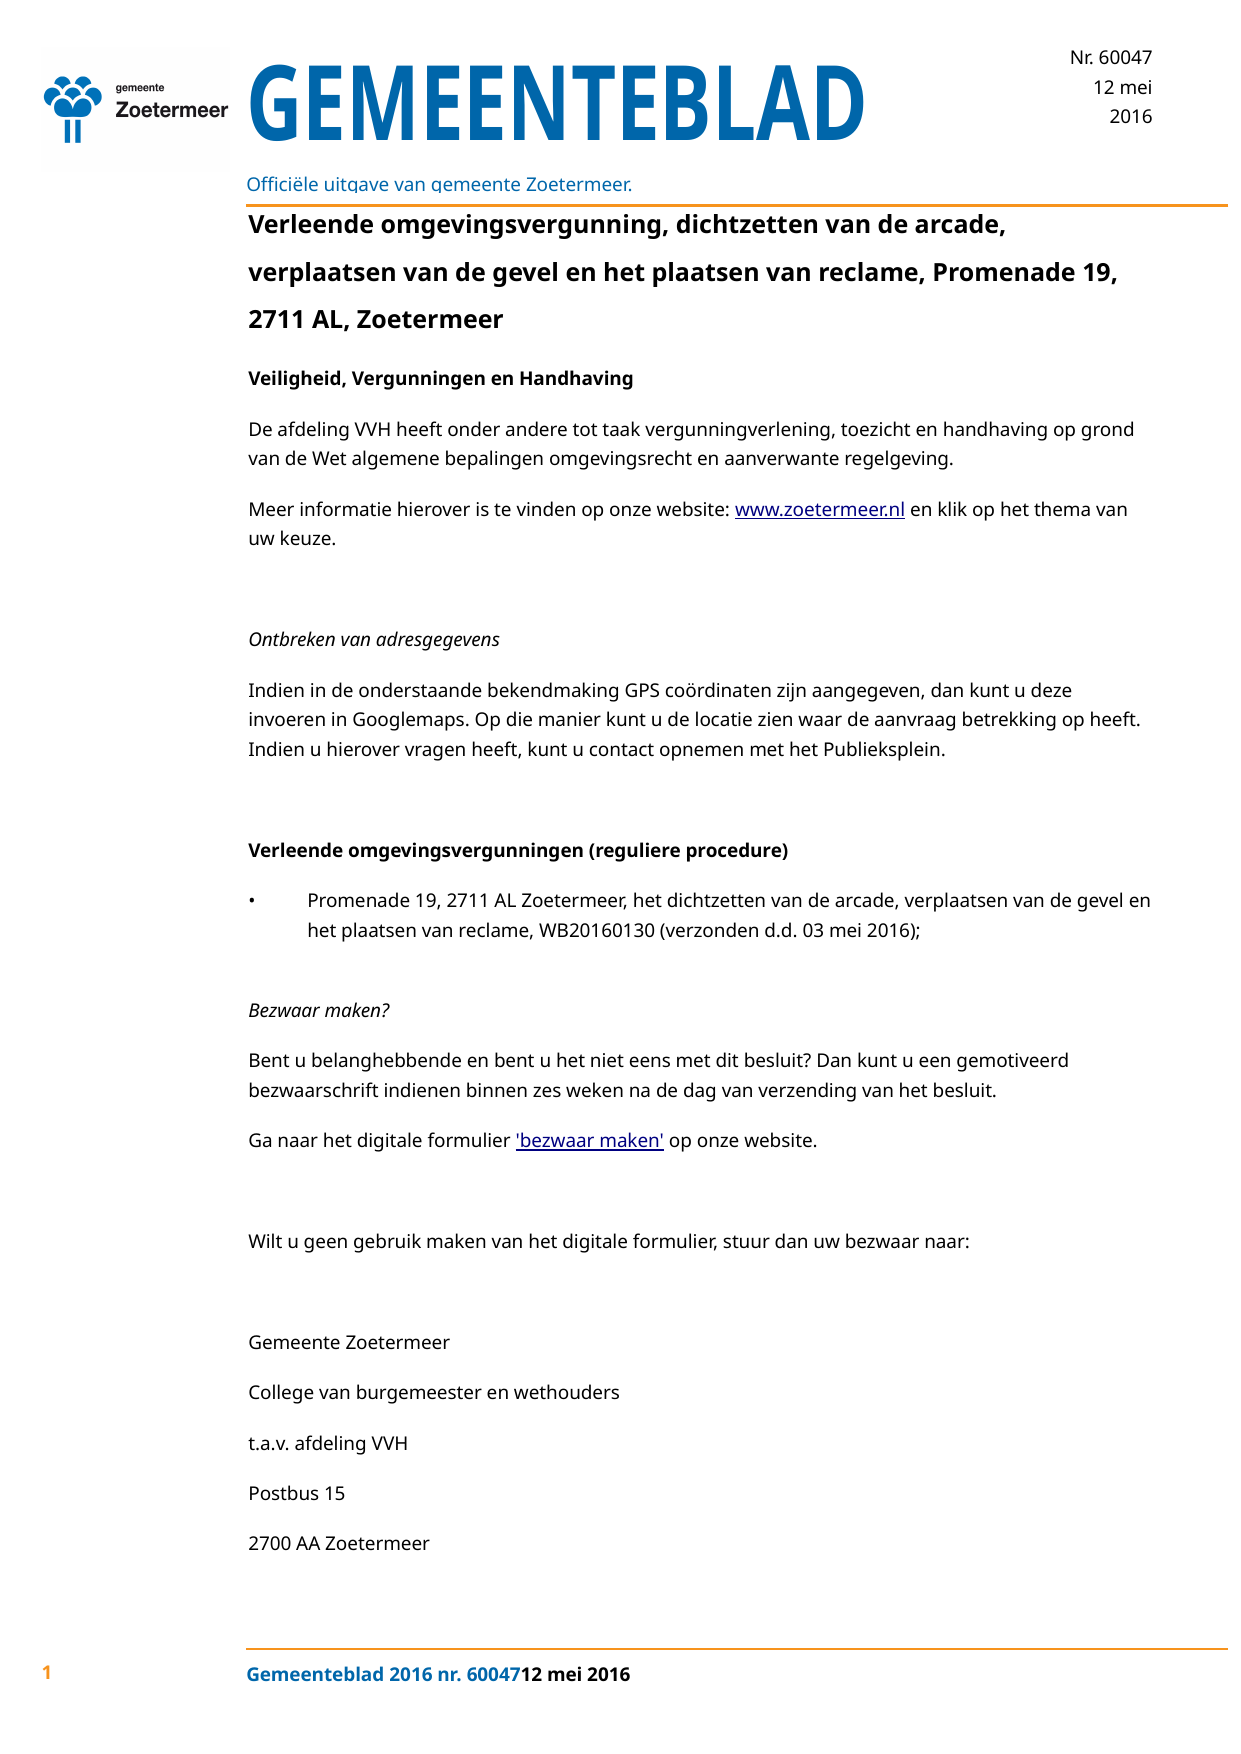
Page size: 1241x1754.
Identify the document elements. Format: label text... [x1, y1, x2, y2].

text Verleende omgevingsvergunning, dichtzetten van de arcade, verplaatsen van de gevel en het plaatsen van reclame, Promenade 19, 2711 AL, Zoetermeer [248, 207, 1152, 336]
text t.a.v. afdeling VVH [248, 1430, 1152, 1455]
text De afdeling VVH heeft onder andere tot taak vergunningverlening, toezicht en handhaving op grond van de Wet algemene bepalingen omgevingsrecht en aanverwante regelgeving. [248, 416, 1152, 471]
text Ga naar het digitale formulier 'bezwaar maken' op onze website. [248, 1127, 1152, 1153]
text Veiligheid, Vergunningen en Handhaving [248, 366, 1152, 391]
text Wilt u geen gebruik maken van het digitale formulier, stuur dan uw bezwaar naar: [248, 1228, 1152, 1254]
text Indien in de onderstaande bekendmaking GPS coördinaten zijn aangegeven, dan kunt u deze invoeren in Googlemaps. Op die manier kunt u de locatie zien waar de aanvraag betrekking op heeft. Indien u hierover vragen heeft, kunt u contact opnemen met het Publieksplein. [248, 677, 1152, 762]
text College van burgemeester en wethouders [248, 1379, 1152, 1405]
text 2700 AA Zoetermeer [248, 1531, 1152, 1556]
text Bezwaar maken? [248, 997, 1152, 1022]
list Promenade 19, 2711 AL Zoetermeer, het dichtzetten van de arcade, verplaatsen van de gevel en het plaatsen van reclame, WB20160130 (verzonden d.d. 03 mei 2016); [248, 887, 1152, 942]
text Postbus 15 [248, 1480, 1152, 1506]
text Ontbreken van adresgegevens [248, 626, 1152, 652]
text Verleende omgevingsvergunningen (reguliere procedure) [248, 837, 1152, 862]
text Meer informatie hierover is te vinden op onze website: www.zoetermeer.nl en klik op het thema van uw keuze. [248, 496, 1152, 551]
picture [41, 47, 231, 172]
text Gemeente Zoetermeer [248, 1329, 1152, 1354]
text Bent u belanghebbende en bent u het niet eens met dit besluit? Dan kunt u een gemotiveerd bezwaarschrift indienen binnen zes weken na de dag van verzending van het besluit. [248, 1047, 1152, 1102]
